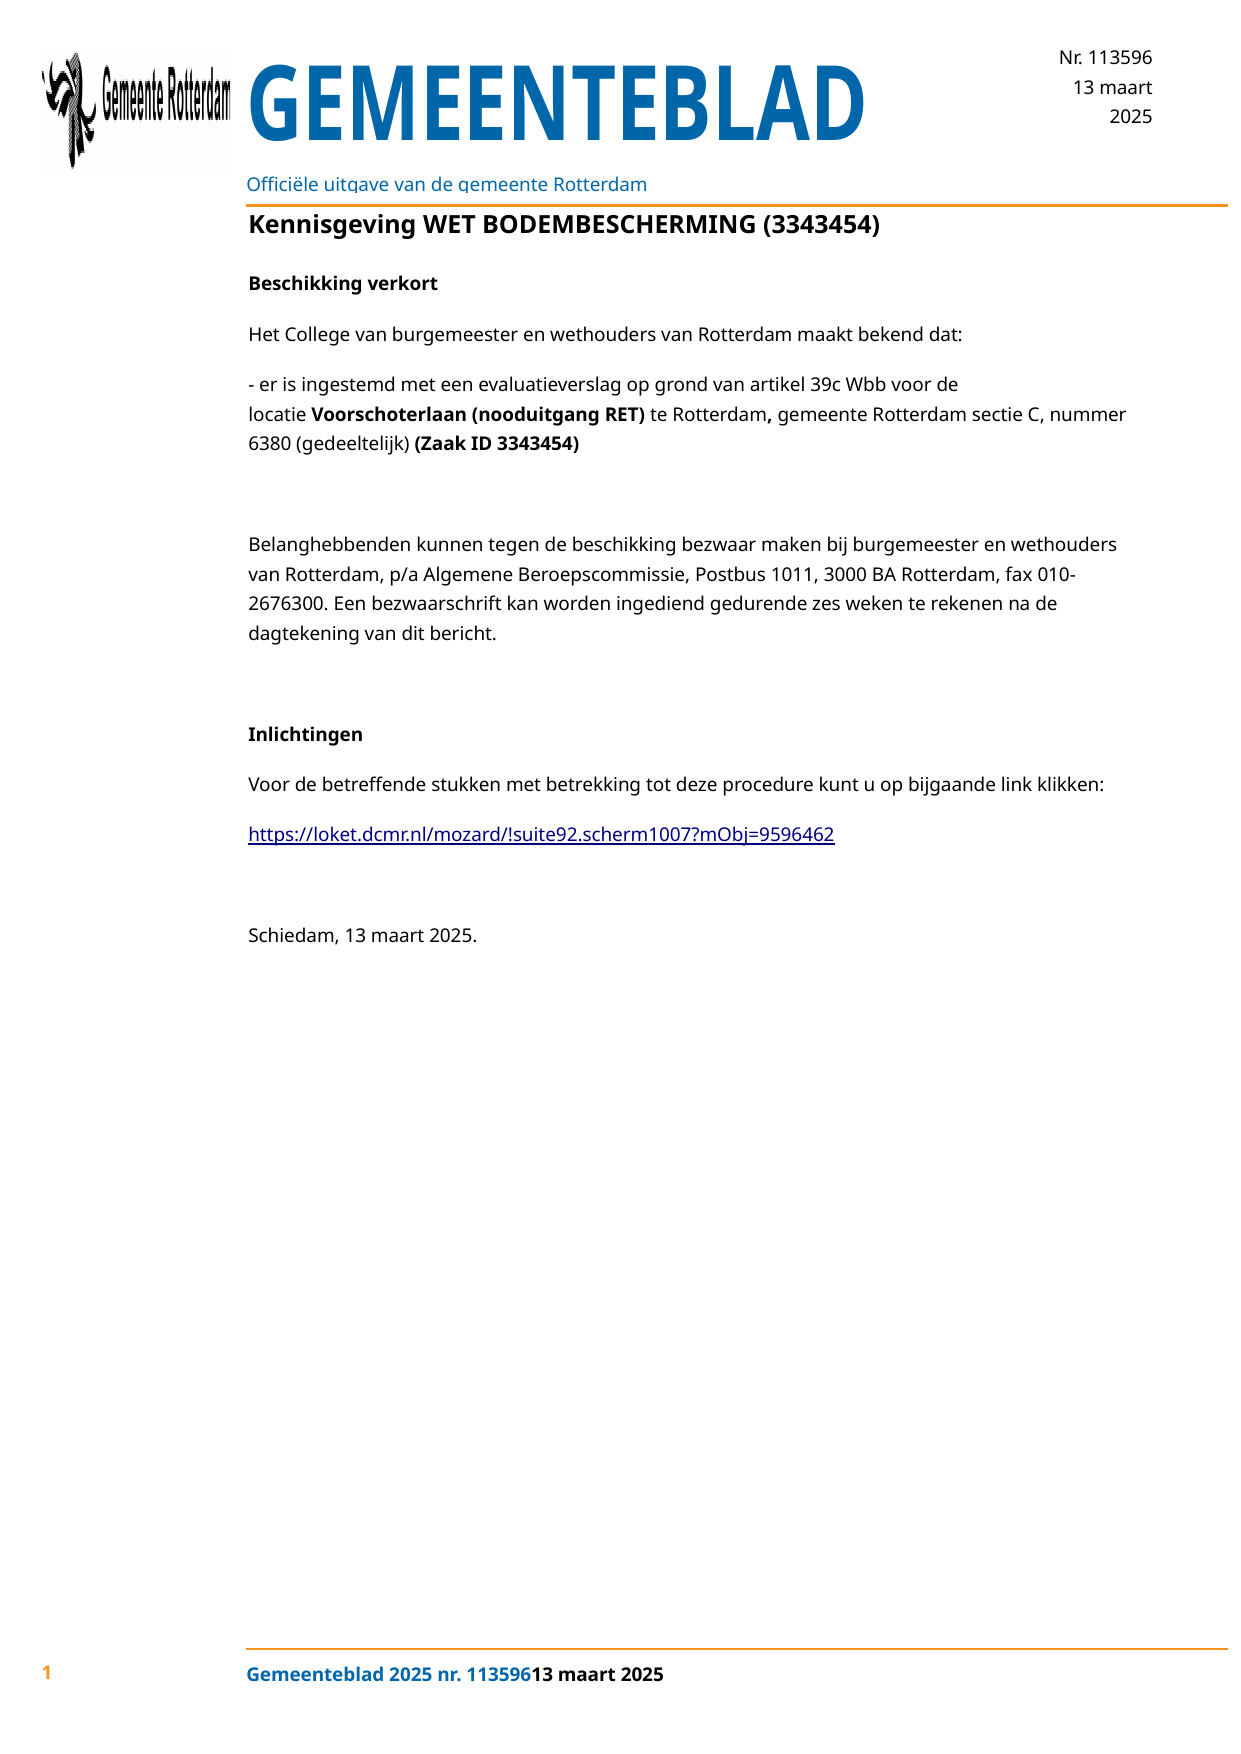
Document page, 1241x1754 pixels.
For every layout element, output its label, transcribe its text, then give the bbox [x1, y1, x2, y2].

text Schiedam, 13 maart 2025. [248, 922, 1152, 948]
picture [41, 47, 231, 172]
text Beschikking verkort [248, 270, 1152, 296]
text Kennisgeving WET BODEMBESCHERMING (3343454) [248, 207, 1152, 241]
text - er is ingestemd met een evaluatieverslag op grond van artikel 39c Wbb voor de locatie Voorschoterlaan (nooduitgang RET) te Rotterdam, gemeente Rotterdam sectie C, nummer 6380 (gedeeltelijk) (Zaak ID 3343454) [248, 371, 1152, 456]
text Belanghebbenden kunnen tegen de beschikking bezwaar maken bij burgemeester en wethouders van Rotterdam, p/a Algemene Beroepscommissie, Postbus 1011, 3000 BA Rotterdam, fax 010-2676300. Een bezwaarschrift kan worden ingediend gedurende zes weken te rekenen na de dagtekening van dit bericht. [248, 531, 1152, 646]
text Voor de betreffende stukken met betrekking tot deze procedure kunt u op bijgaande link klikken: [248, 771, 1152, 797]
text Het College van burgemeester en wethouders van Rotterdam maakt bekend dat: [248, 321, 1152, 346]
text Inlichtingen [248, 721, 1152, 746]
text https://loket.dcmr.nl/mozard/!suite92.scherm1007?mObj=9596462 [248, 822, 1152, 847]
